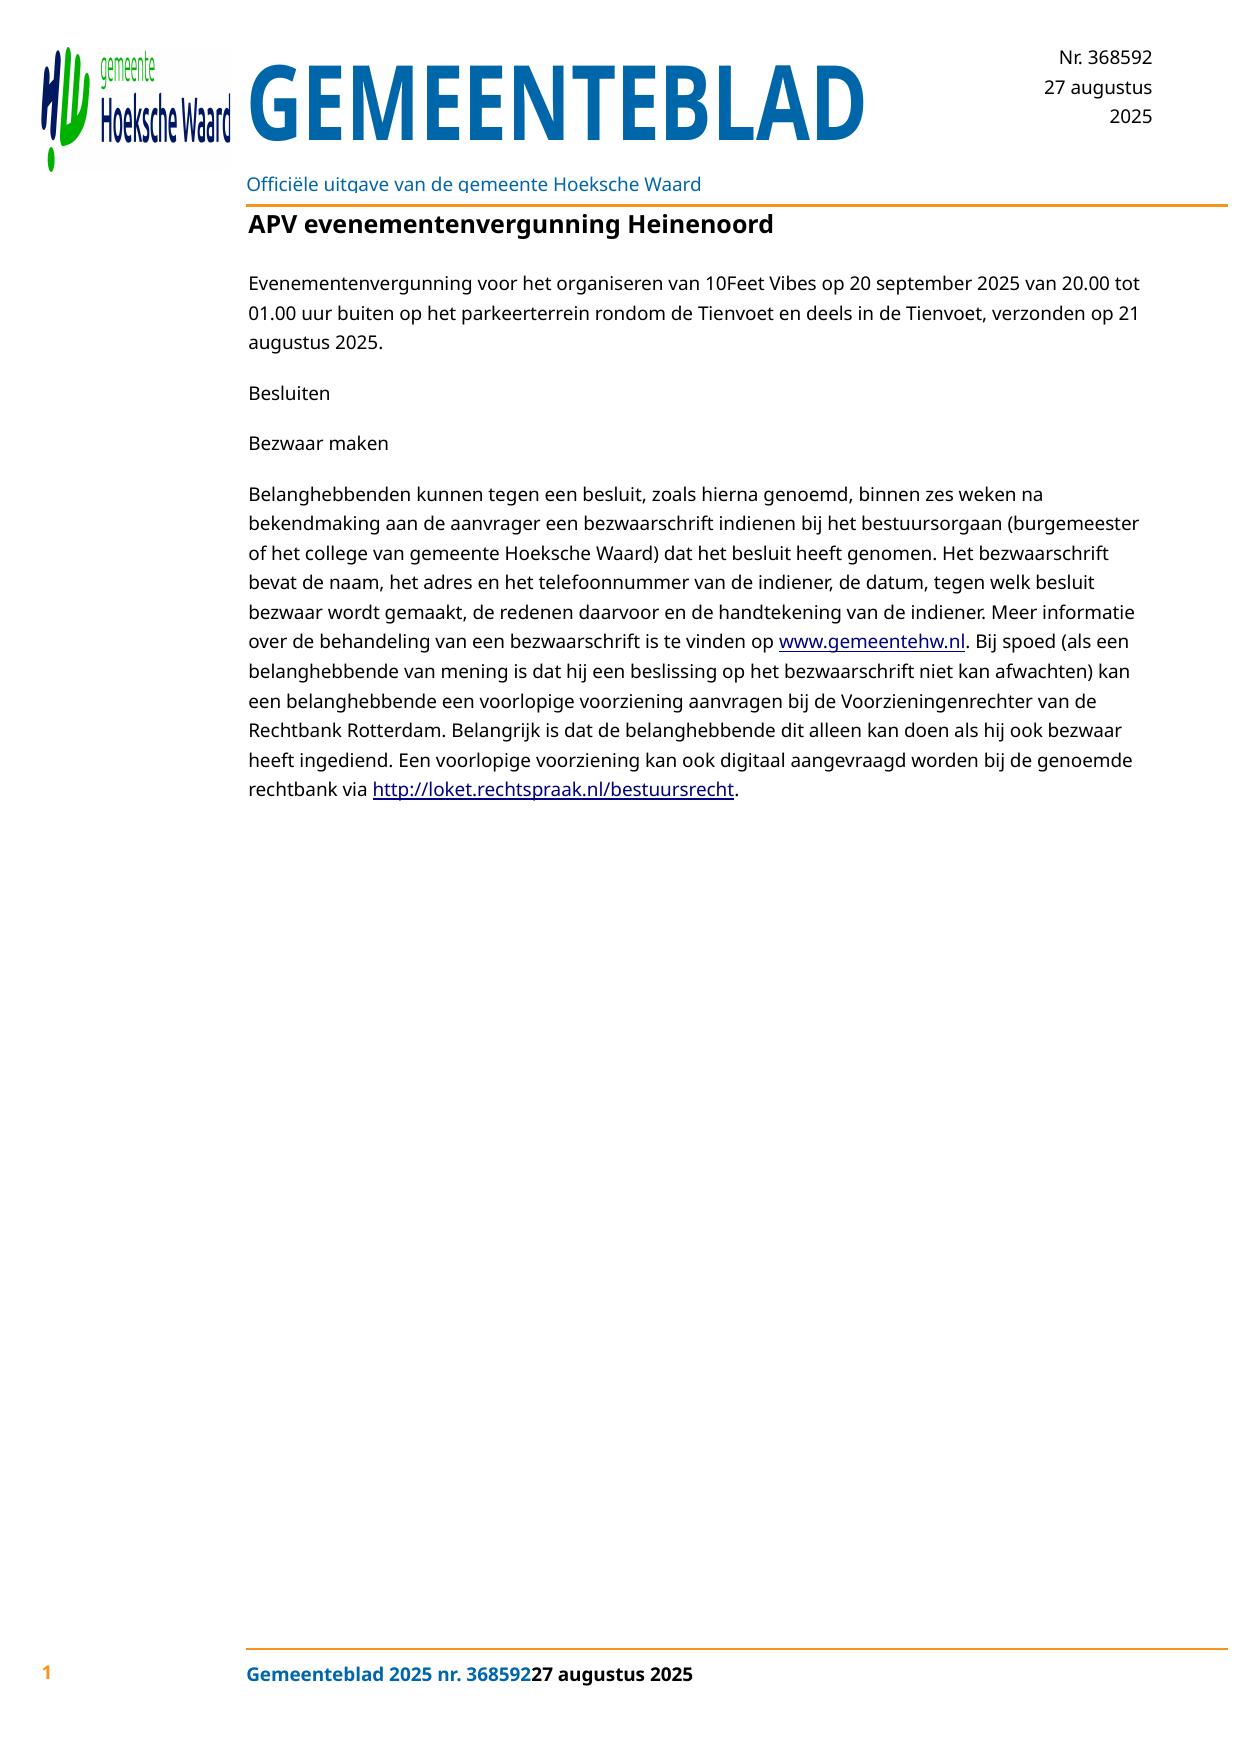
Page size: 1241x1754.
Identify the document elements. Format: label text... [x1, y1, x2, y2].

text APV evenementenvergunning Heinenoord [248, 207, 1152, 241]
text Bezwaar maken [248, 430, 1152, 456]
text Besluiten [248, 380, 1152, 406]
text Evenementenvergunning voor het organiseren van 10Feet Vibes op 20 september 2025 van 20.00 tot 01.00 uur buiten op het parkeerterrein rondom de Tienvoet en deels in de Tienvoet, verzonden op 21 augustus 2025. [248, 270, 1152, 355]
text Belanghebbenden kunnen tegen een besluit, zoals hierna genoemd, binnen zes weken na bekendmaking aan de aanvrager een bezwaarschrift indienen bij het bestuursorgaan (burgemeester of het college van gemeente Hoeksche Waard) dat het besluit heeft genomen. Het bezwaarschrift bevat de naam, het adres en het telefoonnummer van de indiener, de datum, tegen welk besluit bezwaar wordt gemaakt, de redenen daarvoor en de handtekening van de indiener. Meer informatie over de behandeling van een bezwaarschrift is te vinden op www.gemeentehw.nl. Bij spoed (als een belanghebbende van mening is dat hij een beslissing op het bezwaarschrift niet kan afwachten) kan een belanghebbende een voorlopige voorziening aanvragen bij de Voorzieningenrechter van de Rechtbank Rotterdam. Belangrijk is dat de belanghebbende dit alleen kan doen als hij ook bezwaar heeft ingediend. Een voorlopige voorziening kan ook digitaal aangevraagd worden bij de genoemde rechtbank via http://loket.rechtspraak.nl/bestuursrecht. [248, 481, 1152, 802]
picture [41, 47, 231, 172]
